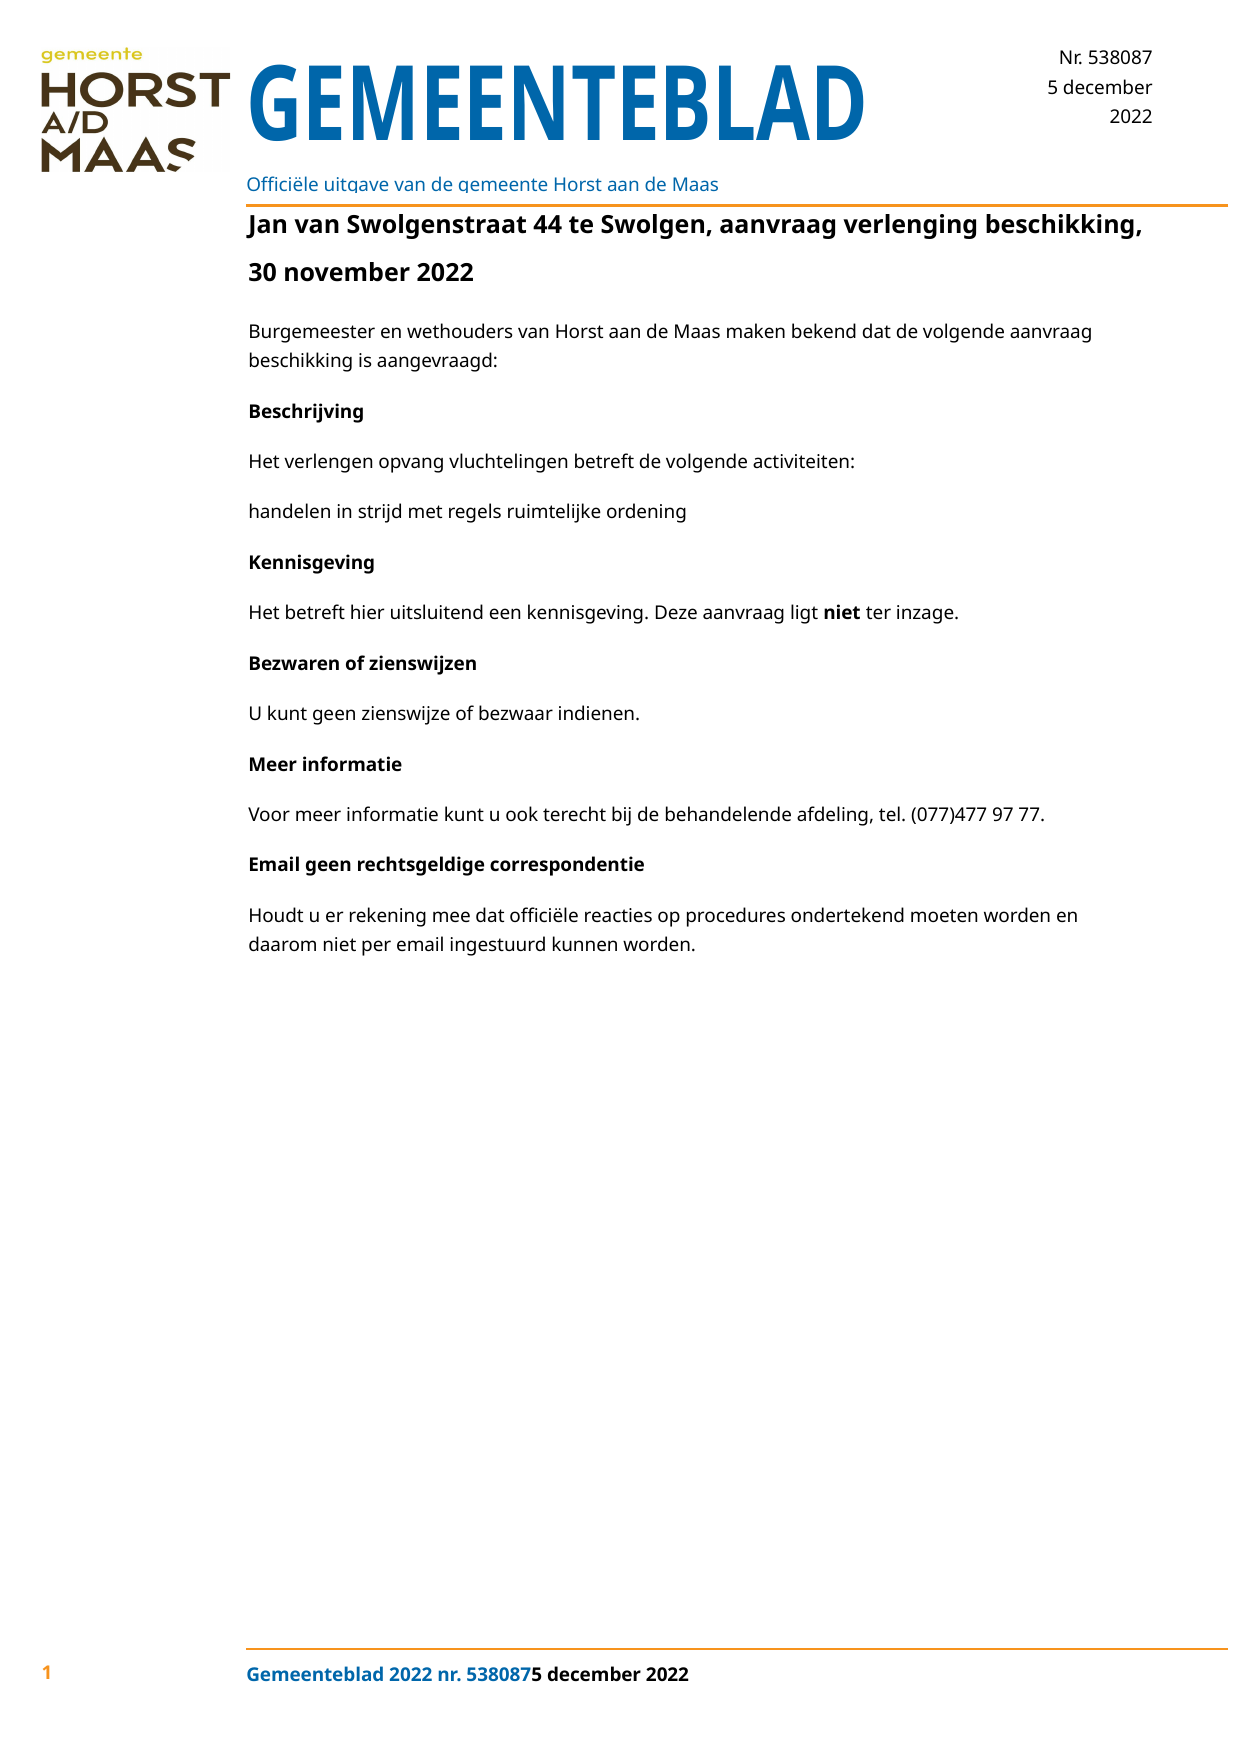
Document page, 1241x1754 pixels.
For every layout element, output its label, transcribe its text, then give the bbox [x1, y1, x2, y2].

text Bezwaren of zienswijzen [248, 650, 1152, 676]
text Jan van Swolgenstraat 44 te Swolgen, aanvraag verlenging beschikking, 30 november 2022 [248, 207, 1152, 288]
text Voor meer informatie kunt u ook terecht bij de behandelende afdeling, tel. (077)477 97 77. [248, 801, 1152, 827]
text Burgemeester en wethouders van Horst aan de Maas maken bekend dat de volgende aanvraag beschikking is aangevraagd: [248, 318, 1152, 373]
text U kunt geen zienswijze of bezwaar indienen. [248, 700, 1152, 726]
text Meer informatie [248, 751, 1152, 777]
text Het verlengen opvang vluchtelingen betreft de volgende activiteiten: [248, 448, 1152, 474]
text Beschrijving [248, 398, 1152, 424]
text Houdt u er rekening mee dat officiële reacties op procedures ondertekend moeten worden en daarom niet per email ingestuurd kunnen worden. [248, 902, 1152, 957]
text handelen in strijd met regels ruimtelijke ordening [248, 499, 1152, 524]
text Email geen rechtsgeldige correspondentie [248, 852, 1152, 877]
text Het betreft hier uitsluitend een kennisgeving. Deze aanvraag ligt niet ter inzage. [248, 599, 1152, 625]
picture [41, 47, 231, 172]
text Kennisgeving [248, 549, 1152, 575]
